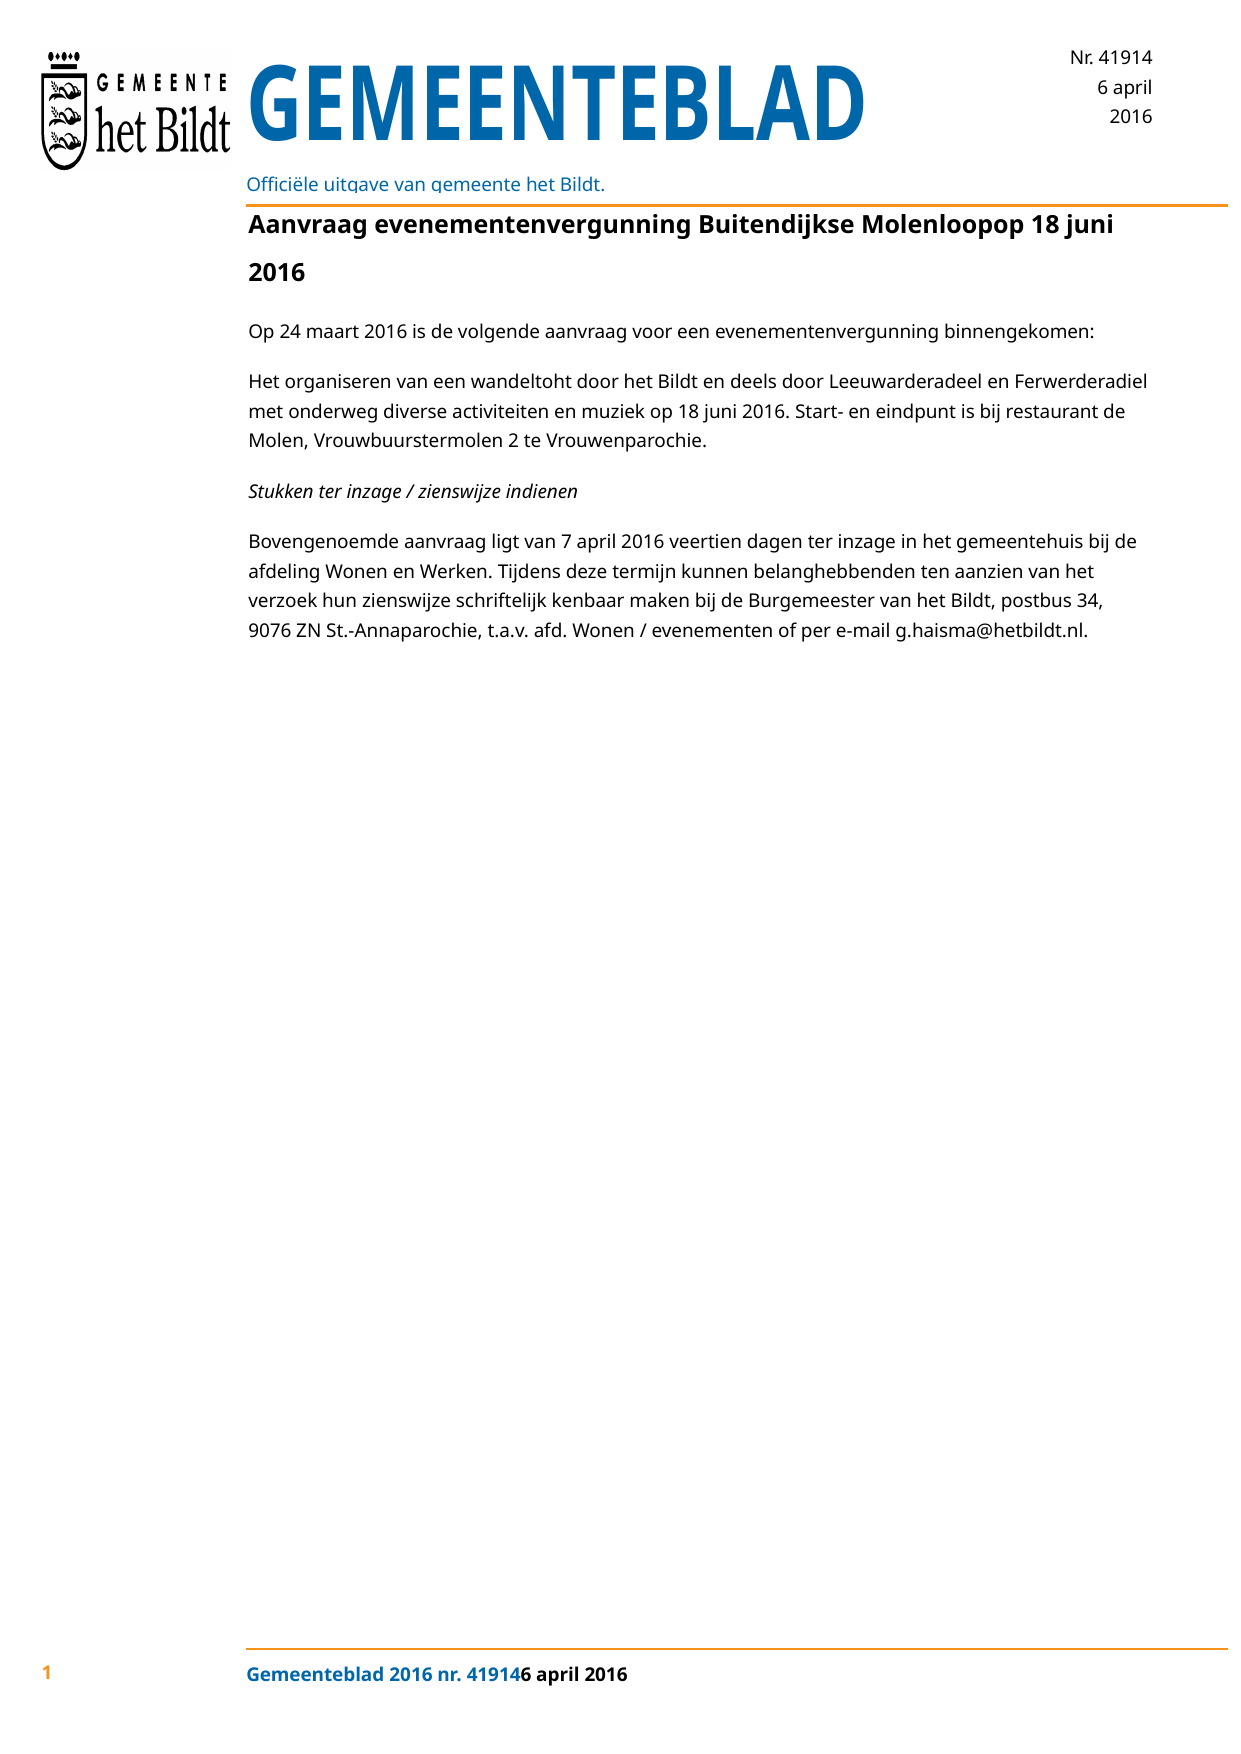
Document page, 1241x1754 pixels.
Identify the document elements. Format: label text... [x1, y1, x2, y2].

text Bovengenoemde aanvraag ligt van 7 april 2016 veertien dagen ter inzage in het gemeentehuis bij de afdeling Wonen en Werken. Tijdens deze termijn kunnen belanghebbenden ten aanzien van het verzoek hun zienswijze schriftelijk kenbaar maken bij de Burgemeester van het Bildt, postbus 34, 9076 ZN St.-Annaparochie, t.a.v. afd. Wonen / evenementen of per e-mail g.haisma@hetbildt.nl. [248, 528, 1152, 643]
text Op 24 maart 2016 is de volgende aanvraag voor een evenementenvergunning binnengekomen: [248, 318, 1152, 344]
text Aanvraag evenementenvergunning Buitendijkse Molenloopop 18 juni 2016 [248, 207, 1152, 288]
text Het organiseren van een wandeltoht door het Bildt en deels door Leeuwarderadeel en Ferwerderadiel met onderweg diverse activiteiten en muziek op 18 juni 2016. Start- en eindpunt is bij restaurant de Molen, Vrouwbuurstermolen 2 te Vrouwenparochie. [248, 368, 1152, 453]
text Stukken ter inzage / zienswijze indienen [248, 478, 1152, 504]
picture [41, 47, 231, 172]
